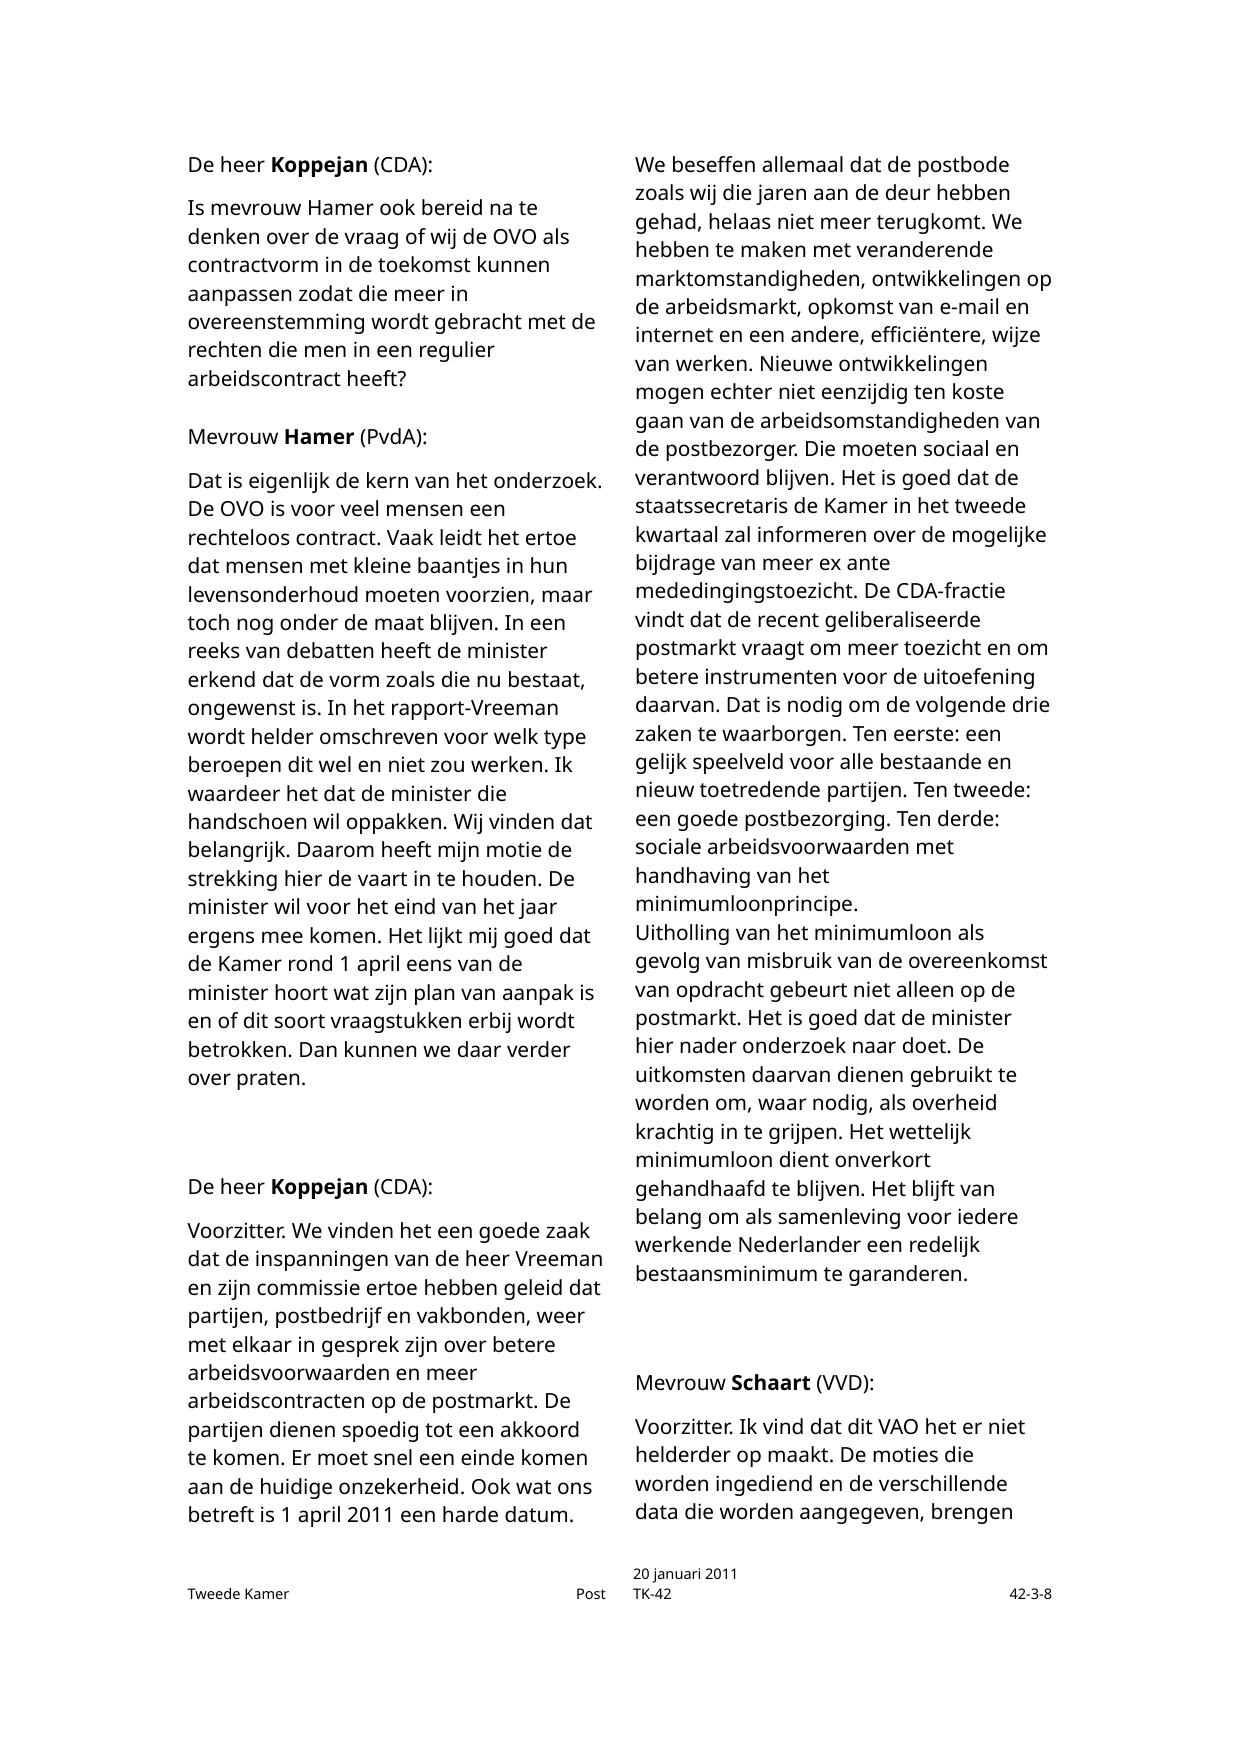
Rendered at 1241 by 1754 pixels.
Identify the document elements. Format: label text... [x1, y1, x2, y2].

text Mevrouw Hamer (PvdA): [187, 422, 605, 451]
text  [635, 1317, 1053, 1346]
text Uitholling van het minimumloon als gevolg van misbruik van de overeenkomst van opdracht gebeurt niet alleen op de postmarkt. Het is goed dat de minister hier nader onderzoek naar doet. De uitkomsten daarvan dienen gebruikt te worden om, waar nodig, als overheid krachtig in te grijpen. Het wettelijk minimumloon dient onverkort gehandhaafd te blijven. Het blijft van belang om als samenleving voor iedere werkende Nederlander een redelijk bestaansminimum te garanderen. [635, 918, 1053, 1287]
text  [187, 1122, 605, 1150]
text Mevrouw Schaart (VVD): [635, 1368, 1053, 1397]
text Dat is eigenlijk de kern van het onderzoek. De OVO is voor veel mensen een rechteloos contract. Vaak leidt het ertoe dat mensen met kleine baantjes in hun levensonderhoud moeten voorzien, maar toch nog onder de maat blijven. In een reeks van debatten heeft de minister erkend dat de vorm zoals die nu bestaat, ongewenst is. In het rapport-Vreeman wordt helder omschreven voor welk type beroepen dit wel en niet zou werken. Ik waardeer het dat de minister die handschoen wil oppakken. Wij vinden dat belangrijk. Daarom heeft mijn motie de strekking hier de vaart in te houden. De minister wil voor het eind van het jaar ergens mee komen. Het lijkt mij goed dat de Kamer rond 1 april eens van de minister hoort wat zijn plan van aanpak is en of dit soort vraagstukken erbij wordt betrokken. Dan kunnen we daar verder over praten. [187, 466, 605, 1092]
text We beseffen allemaal dat de postbode zoals wij die jaren aan de deur hebben gehad, helaas niet meer terugkomt. We hebben te maken met veranderende marktomstandigheden, ontwikkelingen op de arbeidsmarkt, opkomst van e-mail en internet en een andere, efficiëntere, wijze van werken. Nieuwe ontwikkelingen mogen echter niet eenzijdig ten koste gaan van de arbeidsomstandigheden van de postbezorger. Die moeten sociaal en verantwoord blijven. Het is goed dat de staatssecretaris de Kamer in het tweede kwartaal zal informeren over de mogelijke bijdrage van meer ex ante mededingingstoezicht. De CDA-fractie vindt dat de recent geliberaliseerde postmarkt vraagt om meer toezicht en om betere instrumenten voor de uitoefening daarvan. Dat is nodig om de volgende drie zaken te waarborgen. Ten eerste: een gelijk speelveld voor alle bestaande en nieuw toetredende partijen. Ten tweede: een goede postbezorging. Ten derde: sociale arbeidsvoorwaarden met handhaving van het minimumloonprincipe. [635, 150, 1053, 918]
text De heer Koppejan (CDA): [187, 1172, 605, 1201]
text Voorzitter. Ik vind dat dit VAO het er niet helderder op maakt. De moties die worden ingediend en de verschillende data die worden aangegeven, brengen [635, 1412, 1053, 1526]
text De heer Koppejan (CDA): [187, 150, 605, 178]
text Is mevrouw Hamer ook bereid na te denken over de vraag of wij de OVO als contractvorm in de toekomst kunnen aanpassen zodat die meer in overeenstemming wordt gebracht met de rechten die men in een regulier arbeidscontract heeft? [187, 193, 605, 392]
text Voorzitter. We vinden het een goede zaak dat de inspanningen van de heer Vreeman en zijn commissie ertoe hebben geleid dat partijen, postbedrijf en vakbonden, weer met elkaar in gesprek zijn over betere arbeidsvoorwaarden en meer arbeidscontracten op de postmarkt. De partijen dienen spoedig tot een akkoord te komen. Er moet snel een einde komen aan de huidige onzekerheid. Ook wat ons betreft is 1 april 2011 een harde datum. [187, 1216, 605, 1529]
